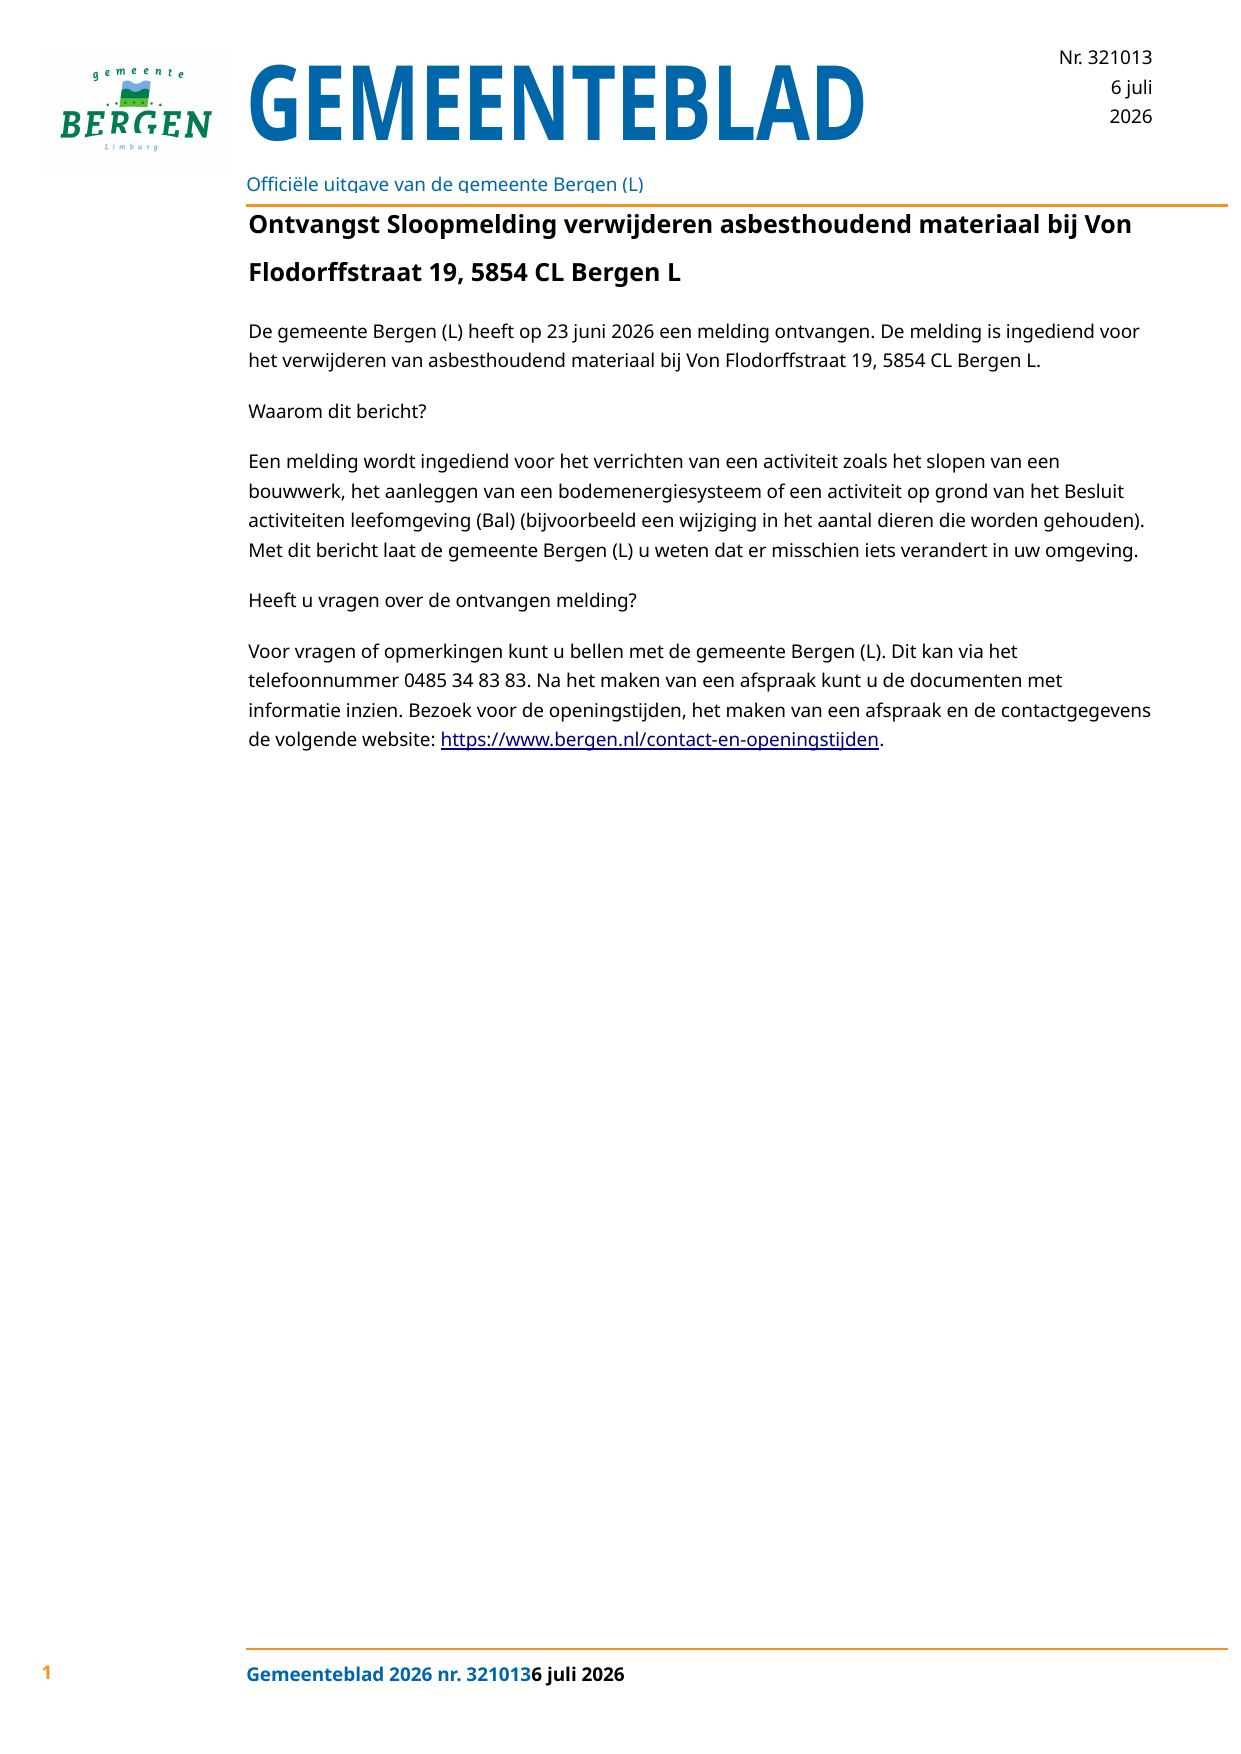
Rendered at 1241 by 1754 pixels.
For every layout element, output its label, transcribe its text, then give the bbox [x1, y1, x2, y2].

text De gemeente Bergen (L) heeft op 23 juni 2026 een melding ontvangen. De melding is ingediend voor het verwijderen van asbesthoudend materiaal bij Von Flodorffstraat 19, 5854 CL Bergen L. [248, 318, 1152, 373]
text Waarom dit bericht? [248, 398, 1152, 424]
text Voor vragen of opmerkingen kunt u bellen met de gemeente Bergen (L). Dit kan via het telefoonnummer 0485 34 83 83. Na het maken van een afspraak kunt u de documenten met informatie inzien. Bezoek voor de openingstijden, het maken van een afspraak en de contactgegevens de volgende website: https://www.bergen.nl/contact-en-openingstijden. [248, 638, 1152, 752]
text Een melding wordt ingediend voor het verrichten van een activiteit zoals het slopen van een bouwwerk, het aanleggen van een bodemenergiesysteem of een activiteit op grond van het Besluit activiteiten leefomgeving (Bal) (bijvoorbeeld een wijziging in het aantal dieren die worden gehouden). Met dit bericht laat de gemeente Bergen (L) u weten dat er misschien iets verandert in uw omgeving. [248, 448, 1152, 563]
text Heeft u vragen over de ontvangen melding? [248, 587, 1152, 613]
text Ontvangst Sloopmelding verwijderen asbesthoudend materiaal bij Von Flodorffstraat 19, 5854 CL Bergen L [248, 207, 1152, 288]
picture [41, 47, 231, 172]
